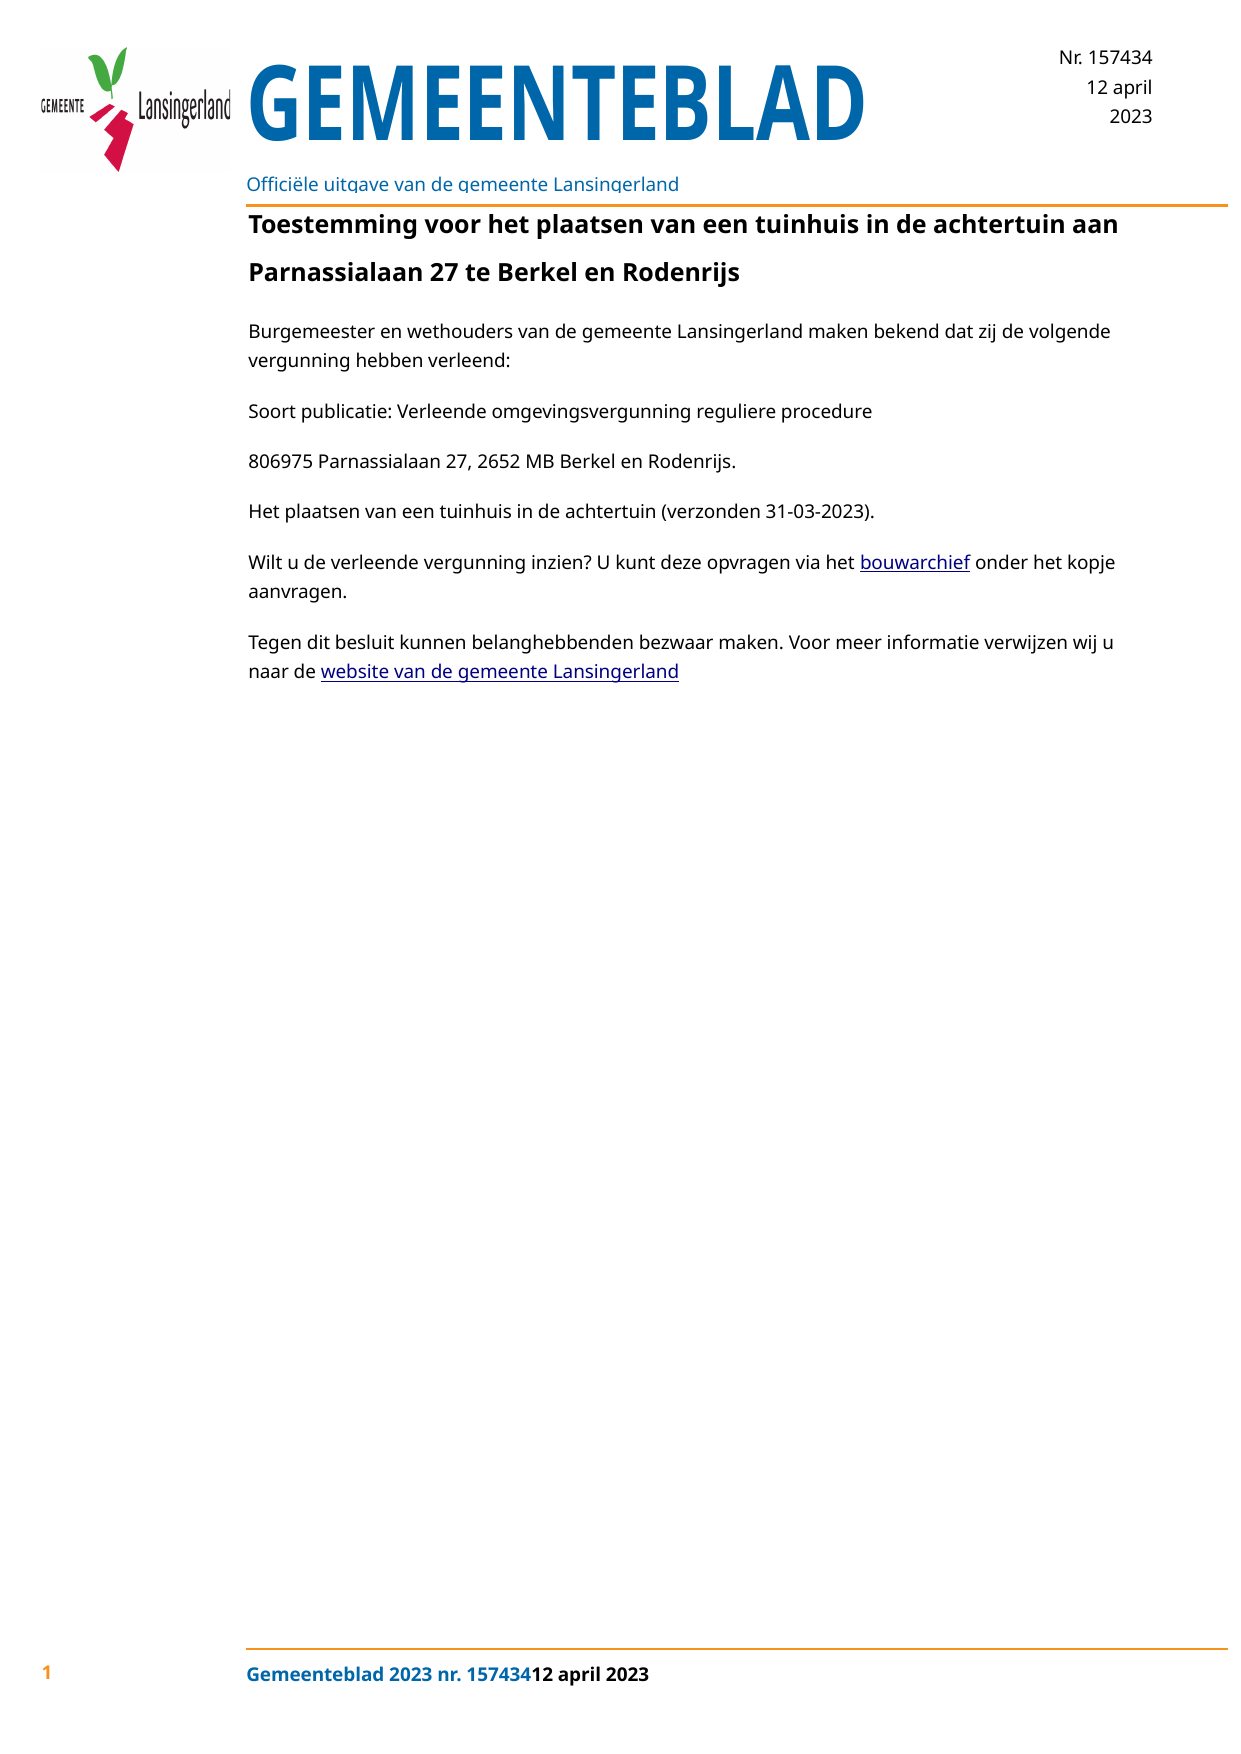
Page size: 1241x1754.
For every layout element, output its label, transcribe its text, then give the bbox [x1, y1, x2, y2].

text Soort publicatie: Verleende omgevingsvergunning reguliere procedure [248, 398, 1152, 424]
text Wilt u de verleende vergunning inzien? U kunt deze opvragen via het bouwarchief onder het kopje aanvragen. [248, 549, 1152, 604]
text Het plaatsen van een tuinhuis in de achtertuin (verzonden 31-03-2023). [248, 499, 1152, 524]
text Burgemeester en wethouders van de gemeente Lansingerland maken bekend dat zij de volgende vergunning hebben verleend: [248, 318, 1152, 373]
text 806975 Parnassialaan 27, 2652 MB Berkel en Rodenrijs. [248, 448, 1152, 474]
picture [41, 47, 231, 172]
text Toestemming voor het plaatsen van een tuinhuis in de achtertuin aan Parnassialaan 27 te Berkel en Rodenrijs [248, 207, 1152, 288]
text Tegen dit besluit kunnen belanghebbenden bezwaar maken. Voor meer informatie verwijzen wij u naar de website van de gemeente Lansingerland [248, 629, 1152, 684]
